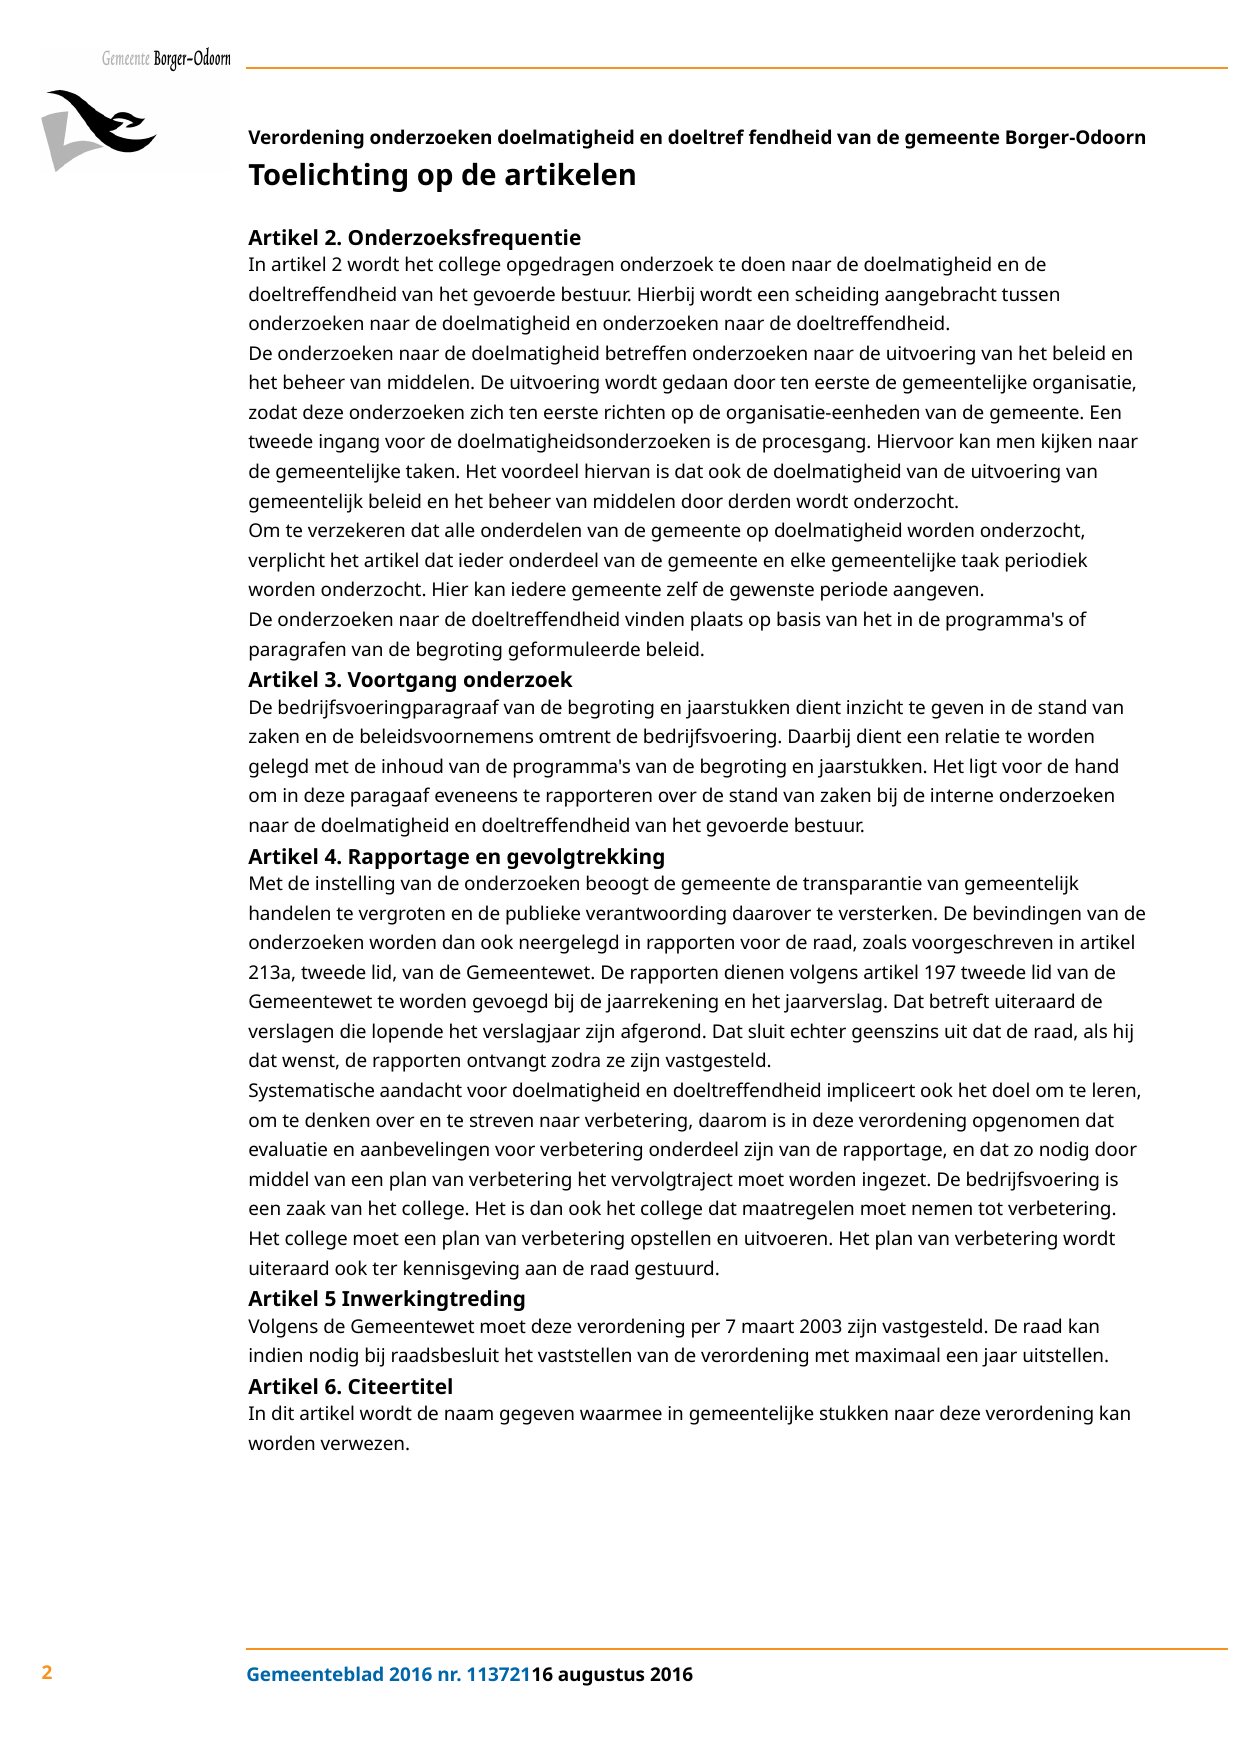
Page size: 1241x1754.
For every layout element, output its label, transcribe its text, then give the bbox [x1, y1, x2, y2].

text De bedrijfsvoeringparagraaf van de begroting en jaarstukken dient inzicht te geven in de stand van zaken en de beleidsvoornemens omtrent de bedrijfsvoering. Daarbij dient een relatie te worden gelegd met de inhoud van de programma's van de begroting en jaarstukken. Het ligt voor de hand om in deze paragaaf eveneens te rapporteren over de stand van zaken bij de interne onderzoeken naar de doelmatigheid en doeltreffendheid van het gevoerde bestuur. [248, 694, 1152, 838]
text In dit artikel wordt de naam gegeven waarmee in gemeentelijke stukken naar deze verordening kan worden verwezen. [248, 1400, 1152, 1456]
text Volgens de Gemeentewet moet deze verordening per 7 maart 2003 zijn vastgesteld. De raad kan indien nodig bij raadsbesluit het vaststellen van de verordening met maximaal een jaar uitstellen. [248, 1313, 1152, 1368]
text Artikel 5 Inwerkingtreding [248, 1284, 1152, 1313]
text De onderzoeken naar de doeltreffendheid vinden plaats op basis van het in de programma's of paragrafen van de begroting geformuleerde beleid. [248, 606, 1152, 662]
text Met de instelling van de onderzoeken beoogt de gemeente de transparantie van gemeentelijk handelen te vergroten en de publieke verantwoording daarover te versterken. De bevindingen van de onderzoeken worden dan ook neergelegd in rapporten voor de raad, zoals voorgeschreven in artikel 213a, tweede lid, van de Gemeentewet. De rapporten dienen volgens artikel 197 tweede lid van de Gemeentewet te worden gevoegd bij de jaarrekening en het jaarverslag. Dat betreft uiteraard de verslagen die lopende het verslagjaar zijn afgerond. Dat sluit echter geenszins uit dat de raad, als hij dat wenst, de rapporten ontvangt zodra ze zijn vastgesteld. [248, 870, 1152, 1073]
text De onderzoeken naar de doelmatigheid betreffen onderzoeken naar de uitvoering van het beleid en het beheer van middelen. De uitvoering wordt gedaan door ten eerste de gemeentelijke organisatie, zodat deze onderzoeken zich ten eerste richten op de organisatie-eenheden van de gemeente. Een tweede ingang voor de doelmatigheidsonderzoeken is de procesgang. Hiervoor kan men kijken naar de gemeentelijke taken. Het voordeel hiervan is dat ook de doelmatigheid van de uitvoering van gemeentelijk beleid en het beheer van middelen door derden wordt onderzocht. [248, 340, 1152, 514]
text Verordening onderzoeken doelmatigheid en doeltref fendheid van de gemeente Borger-Odoorn [248, 124, 1152, 150]
text Artikel 3. Voortgang onderzoek [248, 665, 1152, 694]
text Om te verzekeren dat alle onderdelen van de gemeente op doelmatigheid worden onderzocht, verplicht het artikel dat ieder onderdeel van de gemeente en elke gemeentelijke taak periodiek worden onderzocht. Hier kan iedere gemeente zelf de gewenste periode aangeven. [248, 517, 1152, 602]
picture [41, 47, 231, 172]
text Toelichting op de artikelen [248, 154, 1152, 194]
text Artikel 2. Onderzoeksfrequentie [248, 223, 1152, 251]
text Artikel 6. Citeertitel [248, 1372, 1152, 1400]
text In artikel 2 wordt het college opgedragen onderzoek te doen naar de doelmatigheid en de doeltreffendheid van het gevoerde bestuur. Hierbij wordt een scheiding aangebracht tussen onderzoeken naar de doelmatigheid en onderzoeken naar de doeltreffendheid. [248, 251, 1152, 336]
text Artikel 4. Rapportage en gevolgtrekking [248, 842, 1152, 870]
text Systematische aandacht voor doelmatigheid en doeltreffendheid impliceert ook het doel om te leren, om te denken over en te streven naar verbetering, daarom is in deze verordening opgenomen dat evaluatie en aanbevelingen voor verbetering onderdeel zijn van de rapportage, en dat zo nodig door middel van een plan van verbetering het vervolgtraject moet worden ingezet. De bedrijfsvoering is een zaak van het college. Het is dan ook het college dat maatregelen moet nemen tot verbetering. Het college moet een plan van verbetering opstellen en uitvoeren. Het plan van verbetering wordt uiteraard ook ter kennisgeving aan de raad gestuurd. [248, 1077, 1152, 1281]
